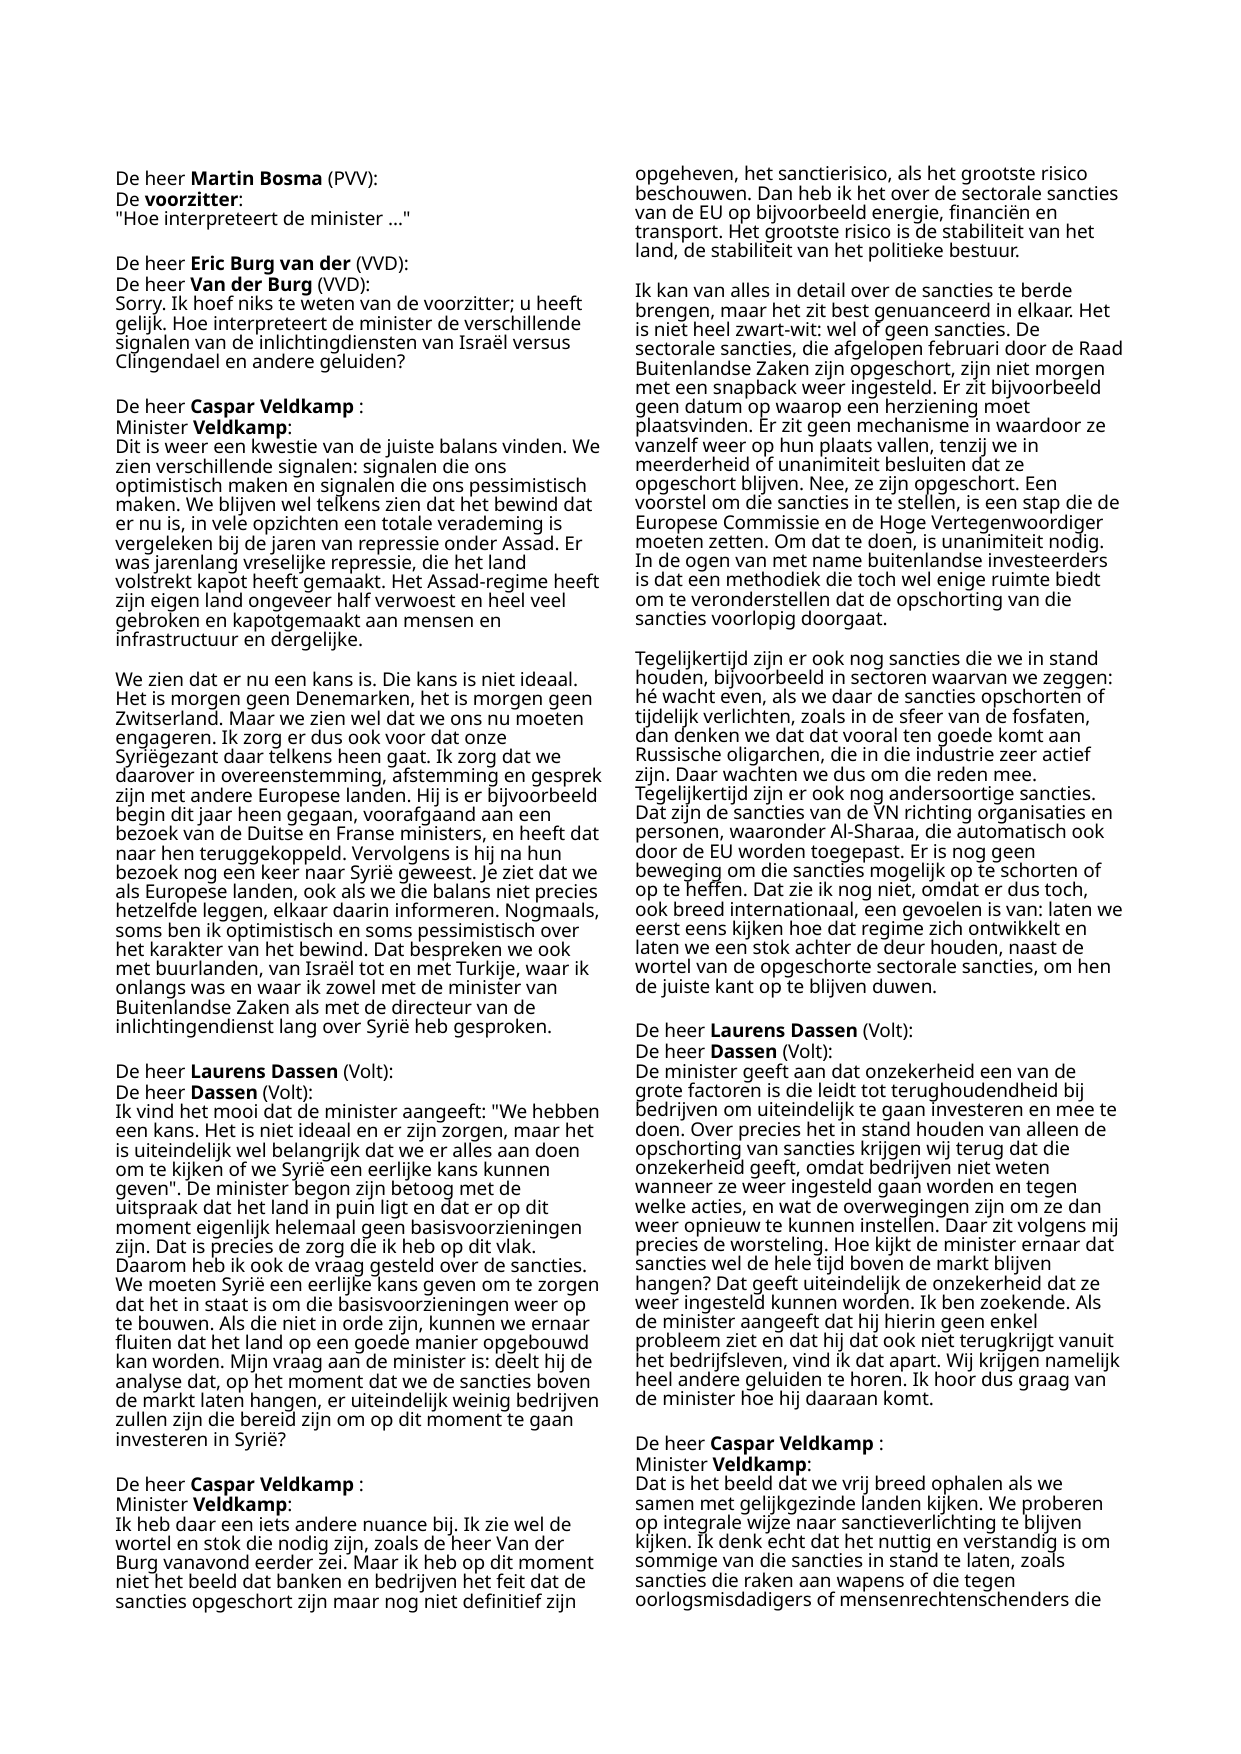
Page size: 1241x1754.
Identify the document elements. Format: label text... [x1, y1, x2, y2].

text De voorzitter: [115, 191, 605, 210]
text De minister geeft aan dat onzekerheid een van de grote factoren is die leidt tot terughoudendheid bij bedrijven om uiteindelijk te gaan investeren en mee te doen. Over precies het in stand houden van alleen de opschorting van sancties krijgen wij terug dat die onzekerheid geeft, omdat bedrijven niet weten wanneer ze weer ingesteld gaan worden en tegen welke acties, en wat de overwegingen zijn om ze dan weer opnieuw te kunnen instellen. Daar zit volgens mij precies de worsteling. Hoe kijkt de minister ernaar dat sancties wel de hele tijd boven de markt blijven hangen? Dat geeft uiteindelijk de onzekerheid dat ze weer ingesteld kunnen worden. Ik ben zoekende. Als de minister aangeeft dat hij hierin geen enkel probleem ziet en dat hij dat ook niet terugkrijgt vanuit het bedrijfsleven, vind ik dat apart. Wij krijgen namelijk heel andere geluiden te horen. Ik hoor dus graag van de minister hoe hij daaraan komt. [635, 1063, 1125, 1409]
text Ik heb daar een iets andere nuance bij. Ik zie wel de wortel en stok die nodig zijn, zoals de heer Van der Burg vanavond eerder zei. Maar ik heb op dit moment niet het beeld dat banken en bedrijven het feit dat de sancties opgeschort zijn maar nog niet definitief zijn [115, 1516, 605, 1612]
text De heer Martin Bosma (PVV): [115, 165, 605, 191]
text Minister Veldkamp: [115, 1496, 605, 1516]
text De heer Van der Burg (VVD): [115, 276, 605, 295]
text Minister Veldkamp: [635, 1456, 1125, 1475]
text We zien dat er nu een kans is. Die kans is niet ideaal. Het is morgen geen Denemarken, het is morgen geen Zwitserland. Maar we zien wel dat we ons nu moeten engageren. Ik zorg er dus ook voor dat onze Syriëgezant daar telkens heen gaat. Ik zorg dat we daarover in overeenstemming, afstemming en gesprek zijn met andere Europese landen. Hij is er bijvoorbeeld begin dit jaar heen gegaan, voorafgaand aan een bezoek van de Duitse en Franse ministers, en heeft dat naar hen teruggekoppeld. Vervolgens is hij na hun bezoek nog een keer naar Syrië geweest. Je ziet dat we als Europese landen, ook als we die balans niet precies hetzelfde leggen, elkaar daarin informeren. Nogmaals, soms ben ik optimistisch en soms pessimistisch over het karakter van het bewind. Dat bespreken we ook met buurlanden, van Israël tot en met Turkije, waar ik onlangs was en waar ik zowel met de minister van Buitenlandse Zaken als met de directeur van de inlichtingendienst lang over Syrië heb gesproken. [115, 671, 605, 1037]
text De heer Dassen (Volt): [115, 1084, 605, 1103]
text Dit is weer een kwestie van de juiste balans vinden. We zien verschillende signalen: signalen die ons optimistisch maken en signalen die ons pessimistisch maken. We blijven wel telkens zien dat het bewind dat er nu is, in vele opzichten een totale verademing is vergeleken bij de jaren van repressie onder Assad. Er was jarenlang vreselijke repressie, die het land volstrekt kapot heeft gemaakt. Het Assad-regime heeft zijn eigen land ongeveer half verwoest en heel veel gebroken en kapotgemaakt aan mensen en infrastructuur en dergelijke. [115, 438, 605, 650]
text Ik vind het mooi dat de minister aangeeft: "We hebben een kans. Het is niet ideaal en er zijn zorgen, maar het is uiteindelijk wel belangrijk dat we er alles aan doen om te kijken of we Syrië een eerlijke kans kunnen geven". De minister begon zijn betoog met de uitspraak dat het land in puin ligt en dat er op dit moment eigenlijk helemaal geen basisvoorzieningen zijn. Dat is precies de zorg die ik heb op dit vlak. Daarom heb ik ook de vraag gesteld over de sancties. We moeten Syrië een eerlijke kans geven om te zorgen dat het in staat is om die basisvoorzieningen weer op te bouwen. Als die niet in orde zijn, kunnen we ernaar fluiten dat het land op een goede manier opgebouwd kan worden. Mijn vraag aan de minister is: deelt hij de analyse dat, op het moment dat we de sancties boven de markt laten hangen, er uiteindelijk weinig bedrijven zullen zijn die bereid zijn om op dit moment te gaan investeren in Syrië? [115, 1103, 605, 1450]
text opgeheven, het sanctierisico, als het grootste risico beschouwen. Dan heb ik het over de sectorale sancties van de EU op bijvoorbeeld energie, financiën en transport. Het grootste risico is de stabiliteit van het land, de stabiliteit van het politieke bestuur. [635, 165, 1125, 262]
text Ik kan van alles in detail over de sancties te berde brengen, maar het zit best genuanceerd in elkaar. Het is niet heel zwart-wit: wel of geen sancties. De sectorale sancties, die afgelopen februari door de Raad Buitenlandse Zaken zijn opgeschort, zijn niet morgen met een snapback weer ingesteld. Er zit bijvoorbeeld geen datum op waarop een herziening moet plaatsvinden. Er zit geen mechanisme in waardoor ze vanzelf weer op hun plaats vallen, tenzij we in meerderheid of unanimiteit besluiten dat ze opgeschort blijven. Nee, ze zijn opgeschort. Een voorstel om die sancties in te stellen, is een stap die de Europese Commissie en de Hoge Vertegenwoordiger moeten zetten. Om dat te doen, is unanimiteit nodig. In de ogen van met name buitenlandse investeerders is dat een methodiek die toch wel enige ruimte biedt om te veronderstellen dat de opschorting van die sancties voorlopig doorgaat. [635, 282, 1125, 629]
text Tegelijkertijd zijn er ook nog sancties die we in stand houden, bijvoorbeeld in sectoren waarvan we zeggen: hé wacht even, als we daar de sancties opschorten of tijdelijk verlichten, zoals in de sfeer van de fosfaten, dan denken we dat dat vooral ten goede komt aan Russische oligarchen, die in die industrie zeer actief zijn. Daar wachten we dus om die reden mee. Tegelijkertijd zijn er ook nog andersoortige sancties. Dat zijn de sancties van de VN richting organisaties en personen, waaronder Al-Sharaa, die automatisch ook door de EU worden toegepast. Er is nog geen beweging om die sancties mogelijk op te schorten of op te heffen. Dat zie ik nog niet, omdat er dus toch, ook breed internationaal, een gevoelen is van: laten we eerst eens kijken hoe dat regime zich ontwikkelt en laten we een stok achter de deur houden, naast de wortel van de opgeschorte sectorale sancties, om hen de juiste kant op te blijven duwen. [635, 650, 1125, 997]
text De heer Eric Burg van der (VVD): [115, 250, 605, 276]
text De heer Dassen (Volt): [635, 1043, 1125, 1063]
text De heer Caspar Veldkamp : [635, 1430, 1125, 1456]
text De heer Caspar Veldkamp : [115, 393, 605, 419]
text Sorry. Ik hoef niks te weten van de voorzitter; u heeft gelijk. Hoe interpreteert de minister de verschillende signalen van de inlichtingdiensten van Israël versus Clingendael en andere geluiden? [115, 295, 605, 372]
text De heer Laurens Dassen (Volt): [115, 1058, 605, 1084]
text De heer Laurens Dassen (Volt): [635, 1018, 1125, 1043]
text "Hoe interpreteert de minister …" [115, 210, 605, 229]
text Minister Veldkamp: [115, 419, 605, 438]
text De heer Caspar Veldkamp : [115, 1471, 605, 1496]
text Dat is het beeld dat we vrij breed ophalen als we samen met gelijkgezinde landen kijken. We proberen op integrale wijze naar sanctieverlichting te blijven kijken. Ik denk echt dat het nuttig en verstandig is om sommige van die sancties in stand te laten, zoals sancties die raken aan wapens of die tegen oorlogsmisdadigers of mensenrechtenschenders die [635, 1475, 1125, 1610]
